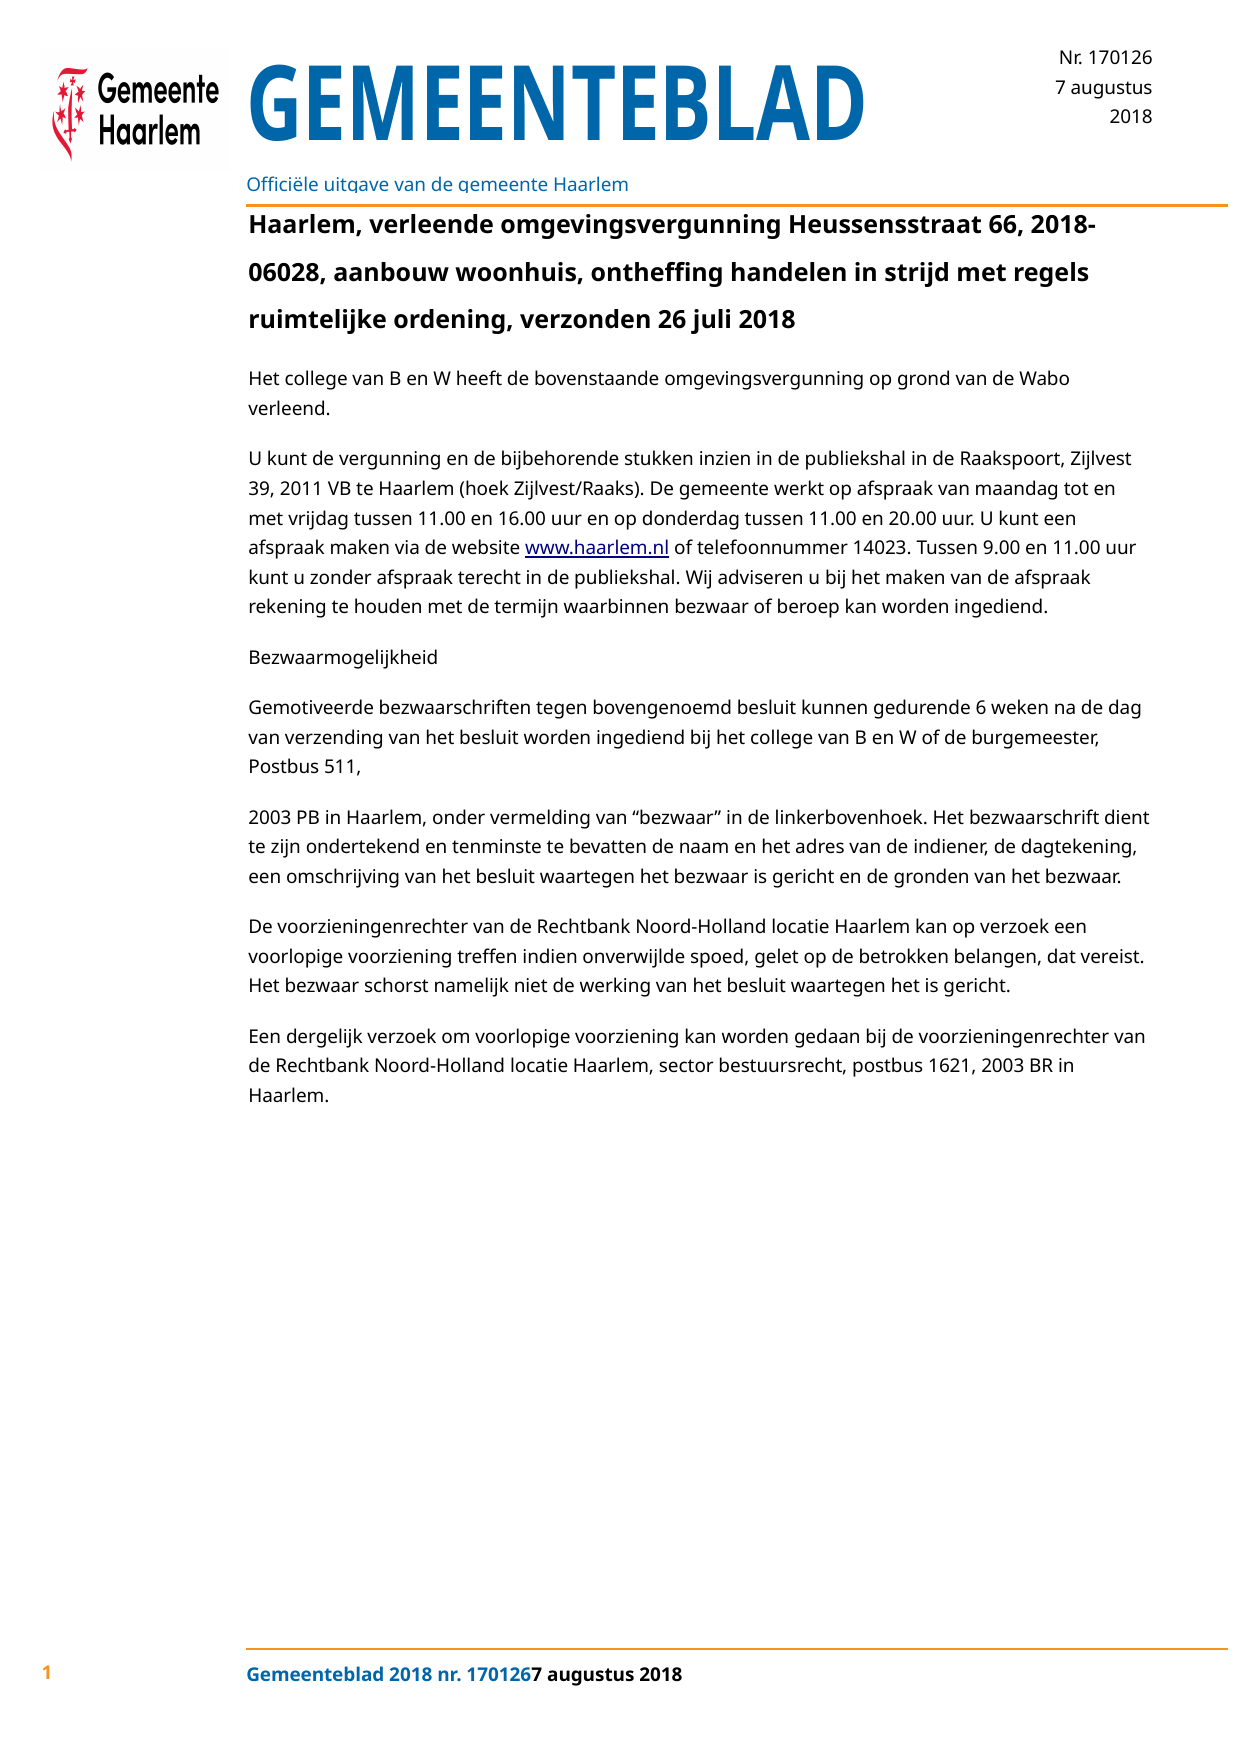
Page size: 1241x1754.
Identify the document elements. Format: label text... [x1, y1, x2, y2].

text 2003 PB in Haarlem, onder vermelding van “bezwaar” in de linkerbovenhoek. Het bezwaarschrift dient te zijn ondertekend en tenminste te bevatten de naam en het adres van de indiener, de dagtekening, een omschrijving van het besluit waartegen het bezwaar is gericht en de gronden van het bezwaar. [248, 804, 1152, 889]
text Het college van B en W heeft de bovenstaande omgevingsvergunning op grond van de Wabo verleend. [248, 366, 1152, 421]
text De voorzieningenrechter van de Rechtbank Noord-Holland locatie Haarlem kan op verzoek een voorlopige voorziening treffen indien onverwijlde spoed, gelet op de betrokken belangen, dat vereist. Het bezwaar schorst namelijk niet de werking van het besluit waartegen het is gericht. [248, 913, 1152, 998]
text U kunt de vergunning en de bijbehorende stukken inzien in de publiekshal in de Raakspoort, Zijlvest 39, 2011 VB te Haarlem (hoek Zijlvest/Raaks). De gemeente werkt op afspraak van maandag tot en met vrijdag tussen 11.00 en 16.00 uur en op donderdag tussen 11.00 en 20.00 uur. U kunt een afspraak maken via de website www.haarlem.nl of telefoonnummer 14023. Tussen 9.00 en 11.00 uur kunt u zonder afspraak terecht in de publiekshal. Wij adviseren u bij het maken van de afspraak rekening te houden met de termijn waarbinnen bezwaar of beroep kan worden ingediend. [248, 446, 1152, 619]
text Een dergelijk verzoek om voorlopige voorziening kan worden gedaan bij de voorzieningenrechter van de Rechtbank Noord-Holland locatie Haarlem, sector bestuursrecht, postbus 1621, 2003 BR in Haarlem. [248, 1023, 1152, 1108]
text Haarlem, verleende omgevingsvergunning Heussensstraat 66, 2018-06028, aanbouw woonhuis, ontheffing handelen in strijd met regels ruimtelijke ordening, verzonden 26 juli 2018 [248, 207, 1152, 336]
picture [41, 47, 231, 172]
text Bezwaarmogelijkheid [248, 644, 1152, 669]
text Gemotiveerde bezwaarschriften tegen bovengenoemd besluit kunnen gedurende 6 weken na de dag van verzending van het besluit worden ingediend bij het college van B en W of de burgemeester, Postbus 511, [248, 694, 1152, 779]
